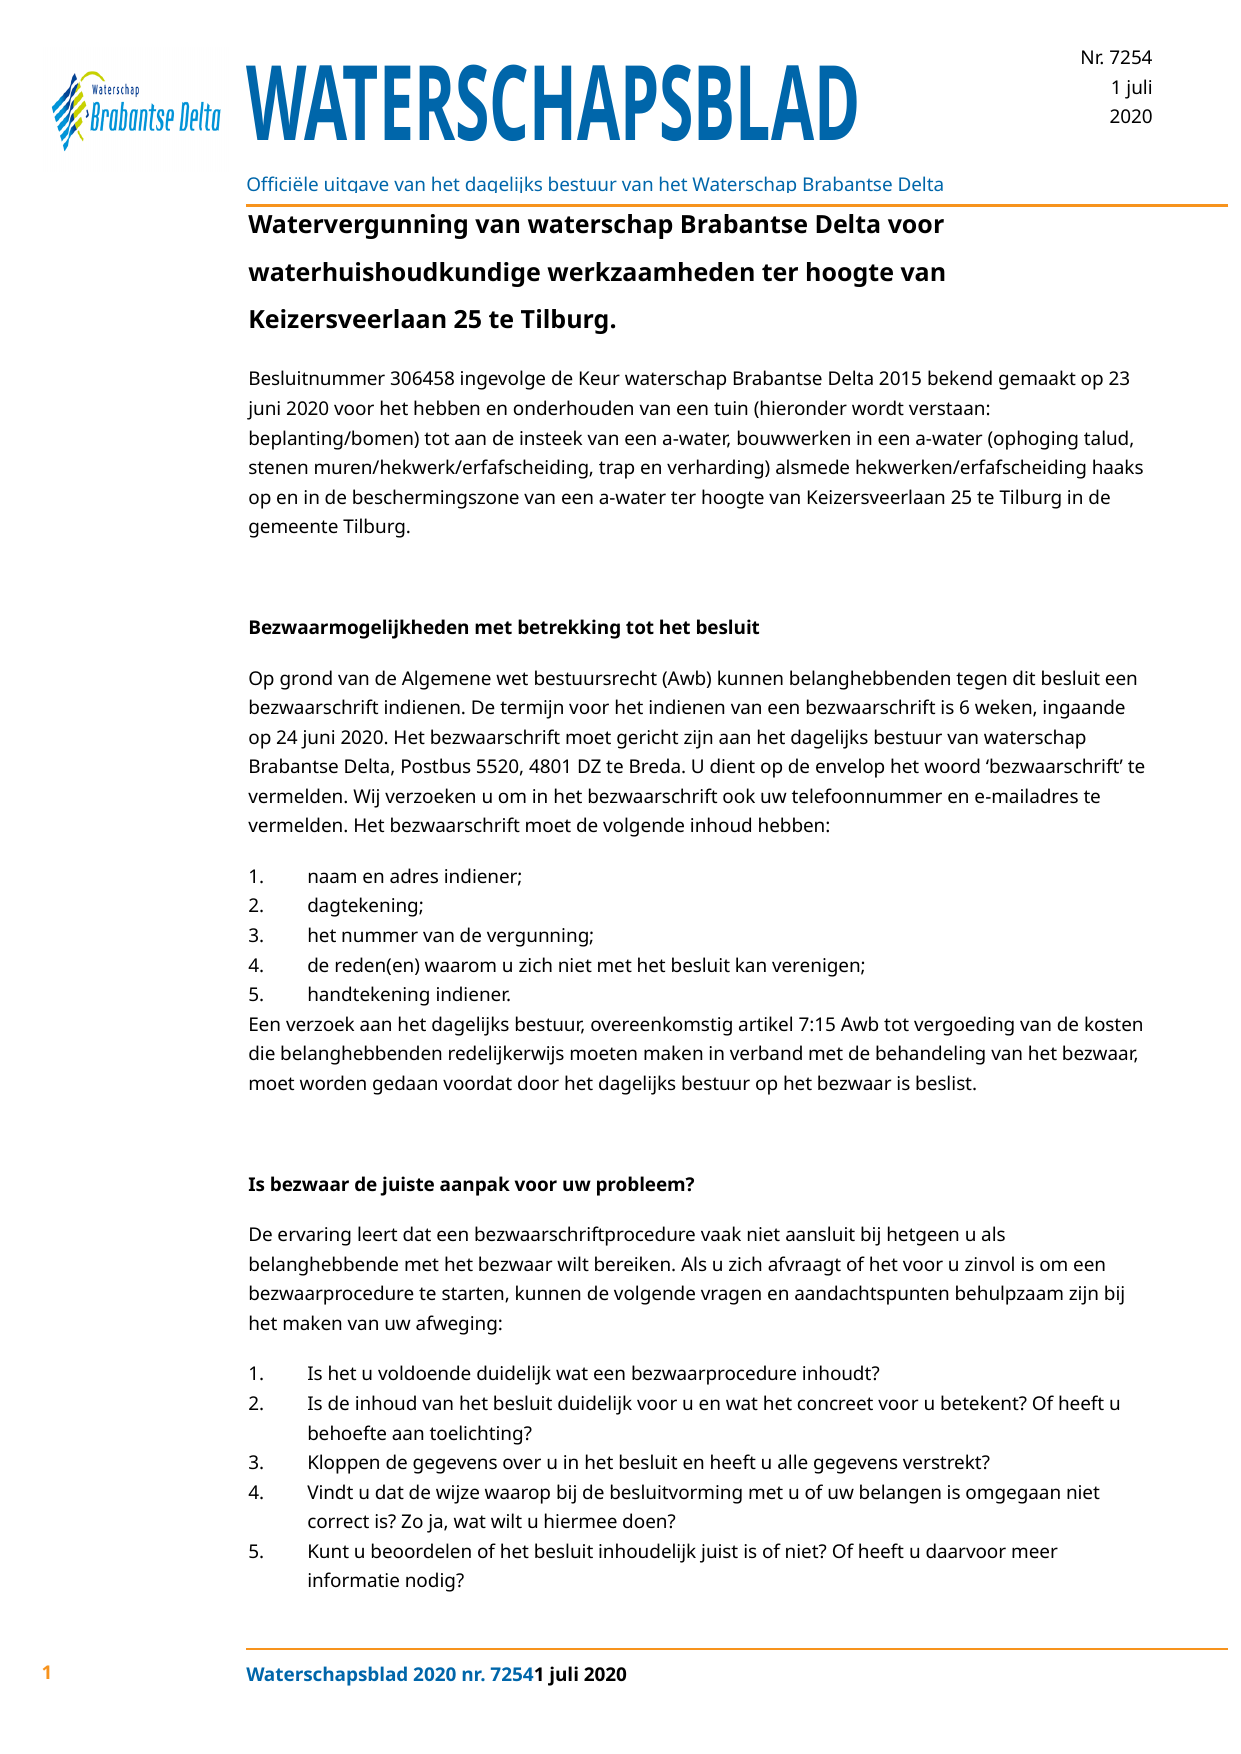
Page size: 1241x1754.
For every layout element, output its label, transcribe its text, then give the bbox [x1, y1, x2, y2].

picture [41, 47, 231, 172]
list de reden(en) waarom u zich niet met het besluit kan verenigen; [248, 952, 1152, 977]
list handtekening indiener. [248, 981, 1152, 1007]
list Kunt u beoordelen of het besluit inhoudelijk juist is of niet? Of heeft u daarvoor meer informatie nodig? [248, 1538, 1152, 1593]
list naam en adres indiener; [248, 863, 1152, 889]
list Is het u voldoende duidelijk wat een bezwaarprocedure inhoudt? [248, 1361, 1152, 1386]
list het nummer van de vergunning; [248, 922, 1152, 948]
text Op grond van de Algemene wet bestuursrecht (Awb) kunnen belanghebbenden tegen dit besluit een bezwaarschrift indienen. De termijn voor het indienen van een bezwaarschrift is 6 weken, ingaande op 24 juni 2020. Het bezwaarschrift moet gericht zijn aan het dagelijks bestuur van waterschap Brabantse Delta, Postbus 5520, 4801 DZ te Breda. U dient op de envelop het woord ‘bezwaarschrift’ te vermelden. Wij verzoeken u om in het bezwaarschrift ook uw telefoonnummer en e‑mailadres te vermelden. Het bezwaarschrift moet de volgende inhoud hebben: [248, 665, 1152, 838]
text Is bezwaar de juiste aanpak voor uw probleem? [248, 1171, 1152, 1197]
list dagtekening; [248, 893, 1152, 918]
list Kloppen de gegevens over u in het besluit en heeft u alle gegevens verstrekt? [248, 1449, 1152, 1475]
list Vindt u dat de wijze waarop bij de besluitvorming met u of uw belangen is omgegaan niet correct is? Zo ja, wat wilt u hiermee doen? [248, 1479, 1152, 1534]
text Watervergunning van waterschap Brabantse Delta voor waterhuishoudkundige werkzaamheden ter hoogte van Keizersveerlaan 25 te Tilburg. [248, 207, 1152, 336]
list Is de inhoud van het besluit duidelijk voor u en wat het concreet voor u betekent? Of heeft u behoefte aan toelichting? [248, 1390, 1152, 1445]
text Een verzoek aan het dagelijks bestuur, overeenkomstig artikel 7:15 Awb tot vergoeding van de kosten die belanghebbenden redelijkerwijs moeten maken in verband met de behandeling van het bezwaar, moet worden gedaan voordat door het dagelijks bestuur op het bezwaar is beslist. [248, 1011, 1152, 1096]
text Bezwaarmogelijkheden met betrekking tot het besluit [248, 614, 1152, 640]
text Besluitnummer 306458 ingevolge de Keur waterschap Brabantse Delta 2015 bekend gemaakt op 23 juni 2020 voor het hebben en onderhouden van een tuin (hieronder wordt verstaan: beplanting/bomen) tot aan de insteek van een a-water, bouwwerken in een a-water (ophoging talud, stenen muren/hekwerk/erfafscheiding, trap en verharding) alsmede hekwerken/erfafscheiding haaks op en in de beschermingszone van een a-water ter hoogte van Keizersveerlaan 25 te Tilburg in de gemeente Tilburg. [248, 366, 1152, 539]
text De ervaring leert dat een bezwaarschriftprocedure vaak niet aansluit bij hetgeen u als belanghebbende met het bezwaar wilt bereiken. Als u zich afvraagt of het voor u zinvol is om een bezwaarprocedure te starten, kunnen de volgende vragen en aandachtspunten behulpzaam zijn bij het maken van uw afweging: [248, 1221, 1152, 1336]
